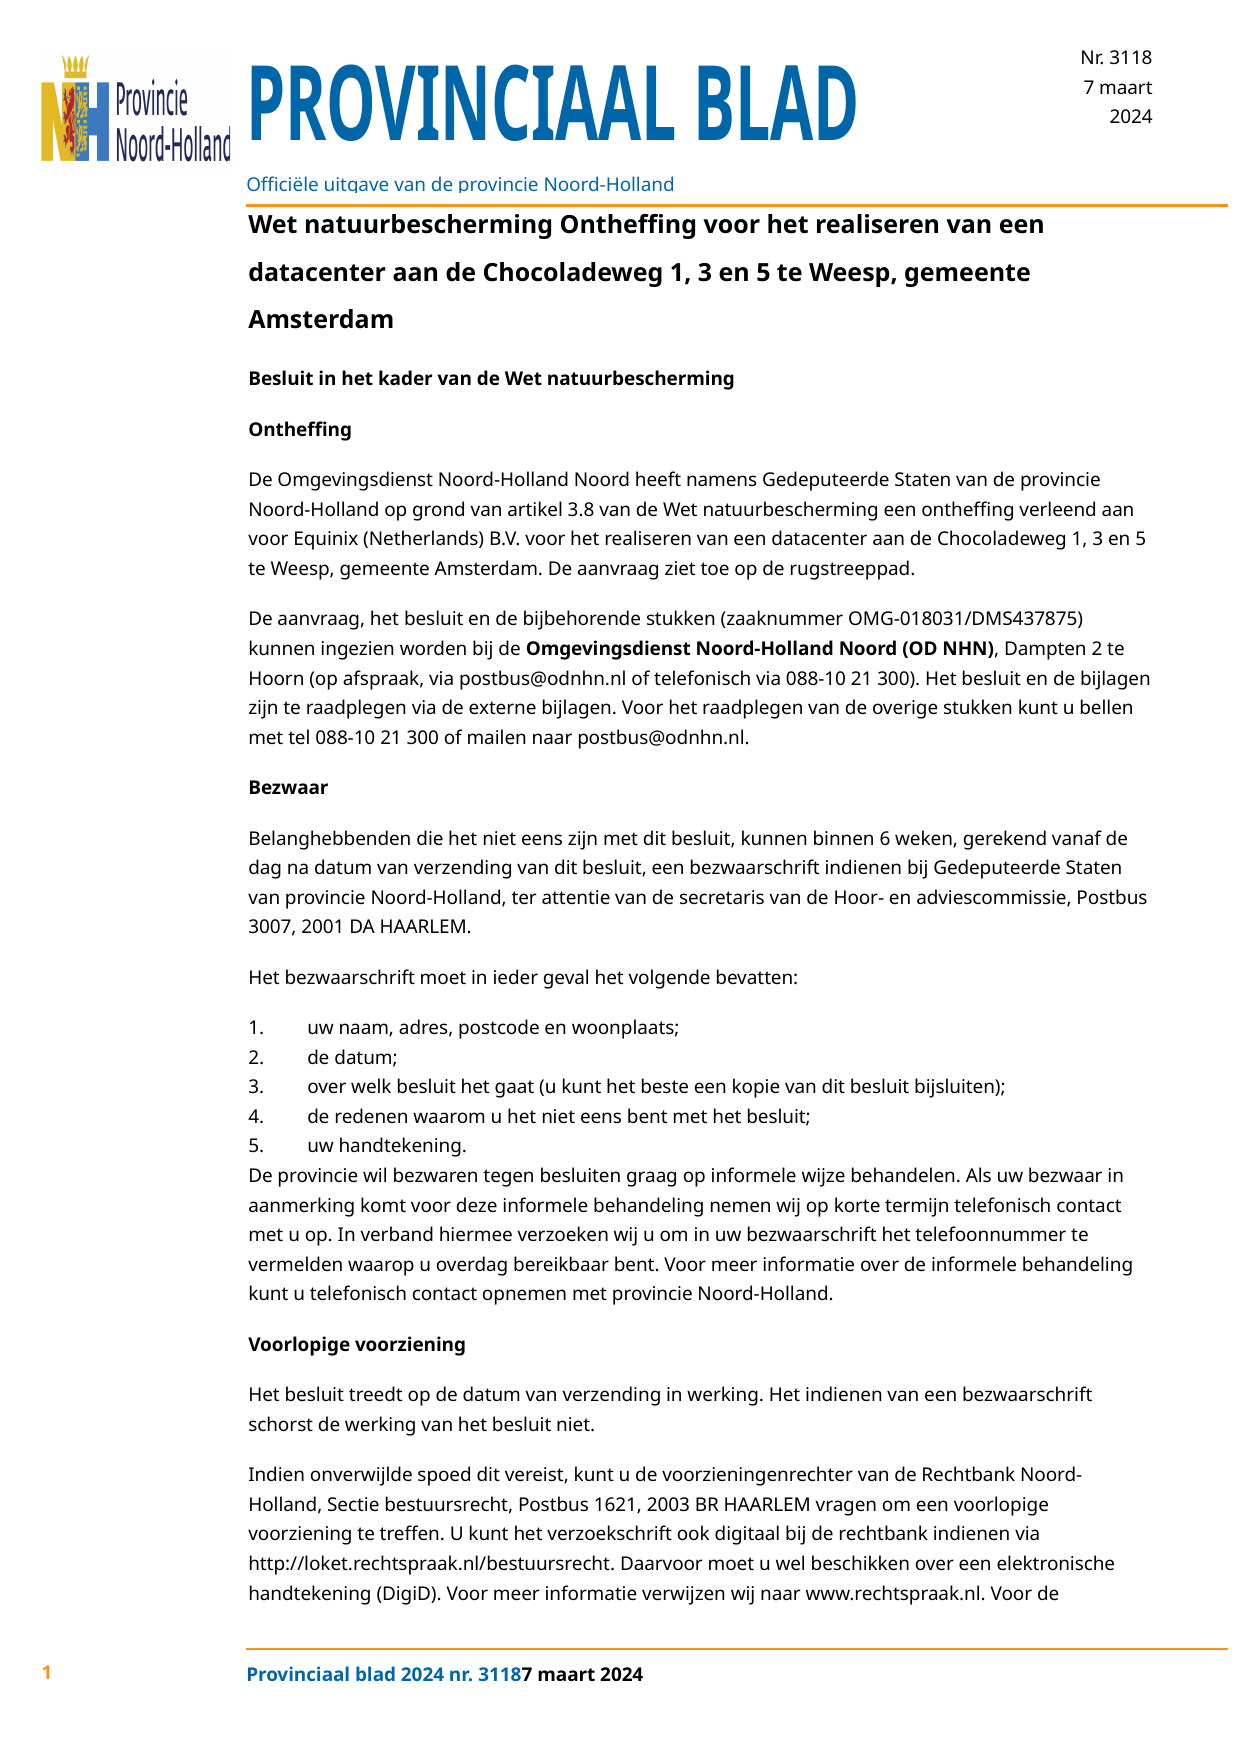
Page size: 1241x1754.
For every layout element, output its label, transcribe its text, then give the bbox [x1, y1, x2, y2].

list uw naam, adres, postcode en woonplaats; [248, 1014, 1152, 1040]
text Wet natuurbescherming Ontheffing voor het realiseren van een datacenter aan de Chocoladeweg 1, 3 en 5 te Weesp, gemeente Amsterdam [248, 207, 1152, 336]
text De aanvraag, het besluit en de bijbehorende stukken (zaaknummer OMG-018031/DMS437875) kunnen ingezien worden bij de Omgevingsdienst Noord-Holland Noord (OD NHN), Dampten 2 te Hoorn (op afspraak, via postbus@odnhn.nl of telefonisch via 088-10 21 300). Het besluit en de bijlagen zijn te raadplegen via de externe bijlagen. Voor het raadplegen van de overige stukken kunt u bellen met tel 088-10 21 300 of mailen naar postbus@odnhn.nl. [248, 606, 1152, 749]
text Besluit in het kader van de Wet natuurbescherming [248, 366, 1152, 391]
text Voorlopige voorziening [248, 1331, 1152, 1357]
text Bezwaar [248, 774, 1152, 800]
list de redenen waarom u het niet eens bent met het besluit; [248, 1103, 1152, 1129]
text Ontheffing [248, 416, 1152, 442]
list de datum; [248, 1044, 1152, 1069]
text Indien onverwijlde spoed dit vereist, kunt u de voorzieningenrechter van de Rechtbank Noord-Holland, Sectie bestuursrecht, Postbus 1621, 2003 BR HAARLEM vragen om een voorlopige voorziening te treffen. U kunt het verzoekschrift ook digitaal bij de rechtbank indienen via http://loket.rechtspraak.nl/bestuursrecht. Daarvoor moet u wel beschikken over een elektronische handtekening (DigiD). Voor meer informatie verwijzen wij naar www.rechtspraak.nl. Voor de [248, 1461, 1152, 1605]
text Het bezwaarschrift moet in ieder geval het volgende bevatten: [248, 964, 1152, 989]
picture [41, 47, 231, 172]
list uw handtekening. [248, 1133, 1152, 1158]
text De Omgevingsdienst Noord-Holland Noord heeft namens Gedeputeerde Staten van de provincie Noord-Holland op grond van artikel 3.8 van de Wet natuurbescherming een ontheffing verleend aan voor Equinix (Netherlands) B.V. voor het realiseren van een datacenter aan de Chocoladeweg 1, 3 en 5 te Weesp, gemeente Amsterdam. De aanvraag ziet toe op de rugstreeppad. [248, 466, 1152, 581]
text De provincie wil bezwaren tegen besluiten graag op informele wijze behandelen. Als uw bezwaar in aanmerking komt voor deze informele behandeling nemen wij op korte termijn telefonisch contact met u op. In verband hiermee verzoeken wij u om in uw bezwaarschrift het telefoonnummer te vermelden waarop u overdag bereikbaar bent. Voor meer informatie over de informele behandeling kunt u telefonisch contact opnemen met provincie Noord-Holland. [248, 1162, 1152, 1306]
text Belanghebbenden die het niet eens zijn met dit besluit, kunnen binnen 6 weken, gerekend vanaf de dag na datum van verzending van dit besluit, een bezwaarschrift indienen bij Gedeputeerde Staten van provincie Noord-Holland, ter attentie van de secretaris van de Hoor- en adviescommissie, Postbus 3007, 2001 DA HAARLEM. [248, 825, 1152, 939]
list over welk besluit het gaat (u kunt het beste een kopie van dit besluit bijsluiten); [248, 1073, 1152, 1099]
text Het besluit treedt op de datum van verzending in werking. Het indienen van een bezwaarschrift schorst de werking van het besluit niet. [248, 1381, 1152, 1437]
